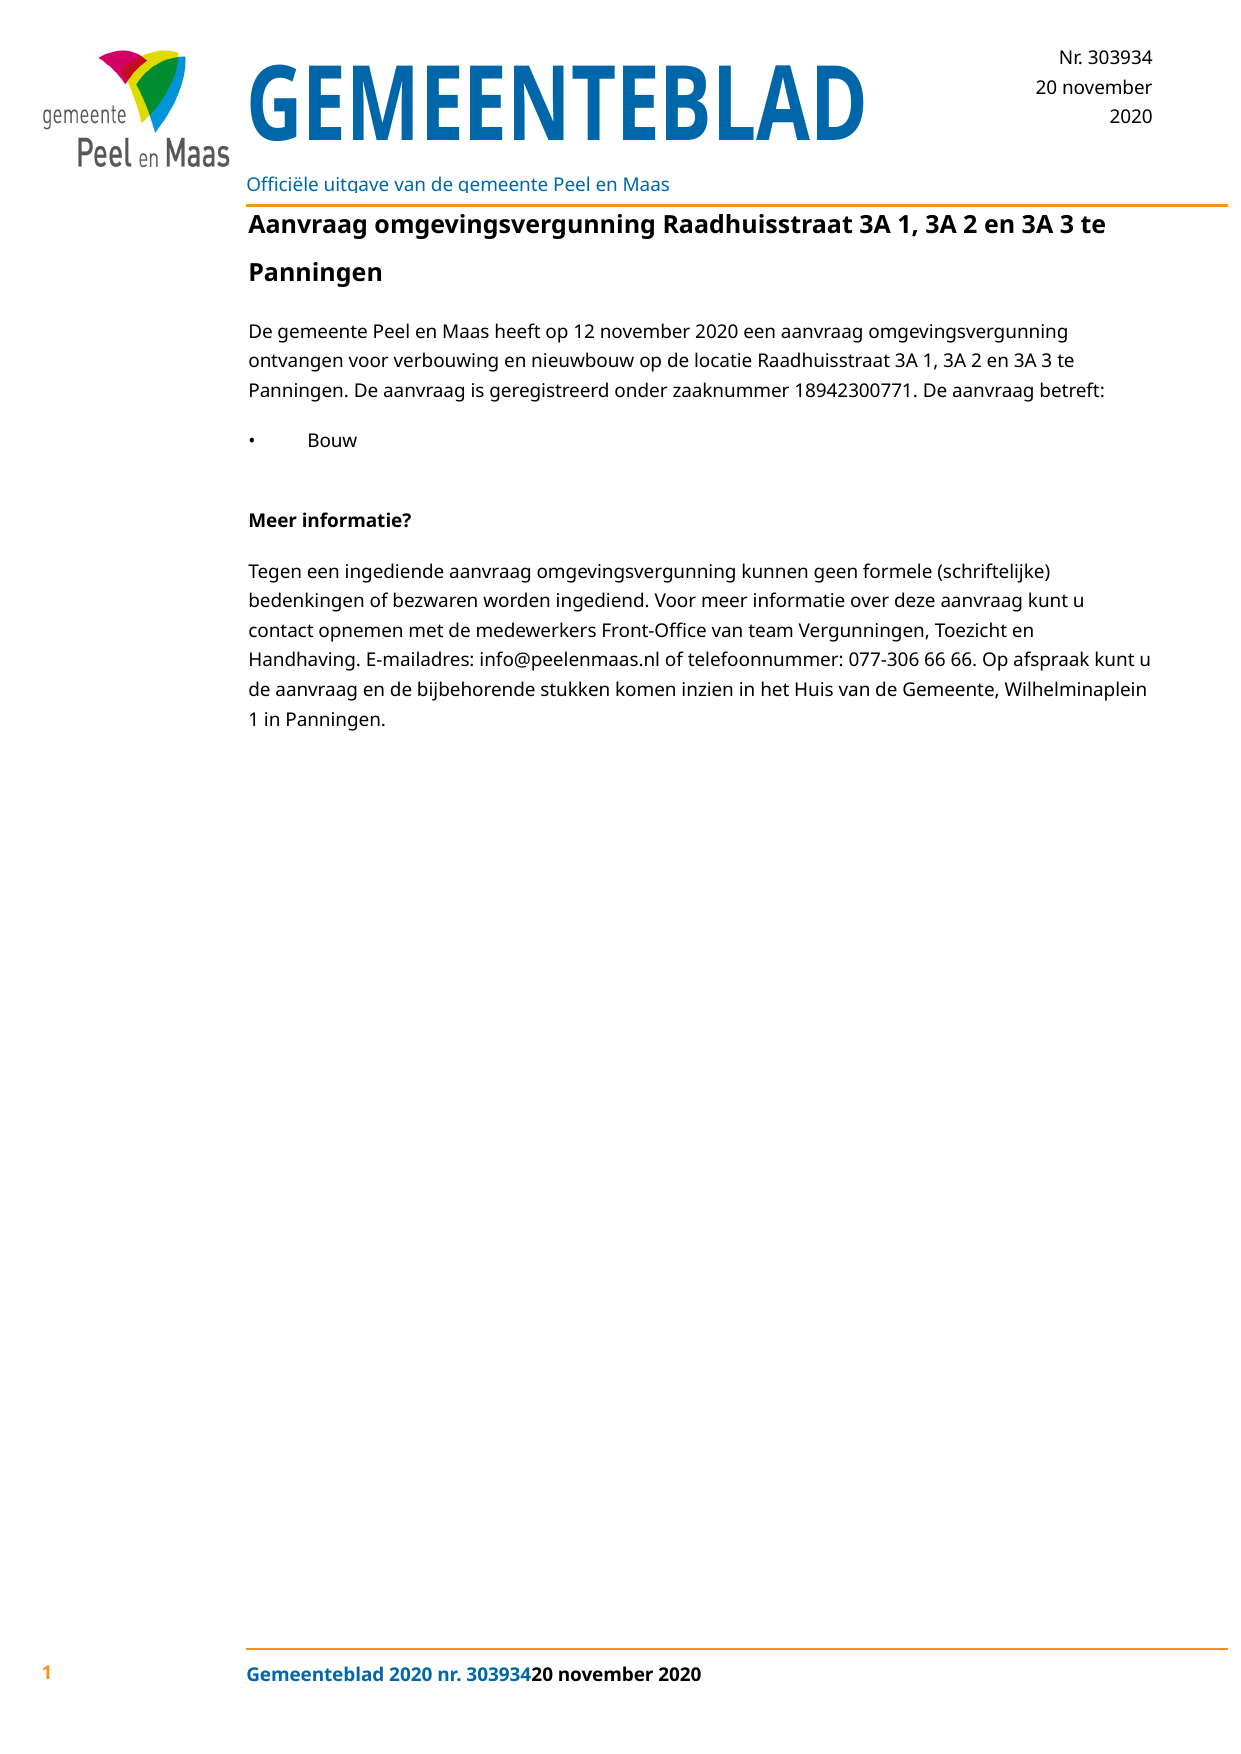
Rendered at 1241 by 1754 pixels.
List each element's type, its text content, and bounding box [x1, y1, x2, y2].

text De gemeente Peel en Maas heeft op 12 november 2020 een aanvraag omgevingsvergunning ontvangen voor verbouwing en nieuwbouw op de locatie Raadhuisstraat 3A 1, 3A 2 en 3A 3 te Panningen. De aanvraag is geregistreerd onder zaaknummer 18942300771. De aanvraag betreft: [248, 318, 1152, 403]
text Tegen een ingediende aanvraag omgevingsvergunning kunnen geen formele (schriftelijke) bedenkingen of bezwaren worden ingediend. Voor meer informatie over deze aanvraag kunt u contact opnemen met de medewerkers Front-Office van team Vergunningen, Toezicht en Handhaving. E-mailadres: info@peelenmaas.nl of telefoonnummer: 077-306 66 66. Op afspraak kunt u de aanvraag en de bijbehorende stukken komen inzien in het Huis van de Gemeente, Wilhelminaplein 1 in Panningen. [248, 558, 1152, 732]
picture [41, 47, 231, 172]
list Bouw [248, 427, 1152, 453]
text Aanvraag omgevingsvergunning Raadhuisstraat 3A 1, 3A 2 en 3A 3 te Panningen [248, 207, 1152, 288]
text Meer informatie? [248, 507, 1152, 533]
